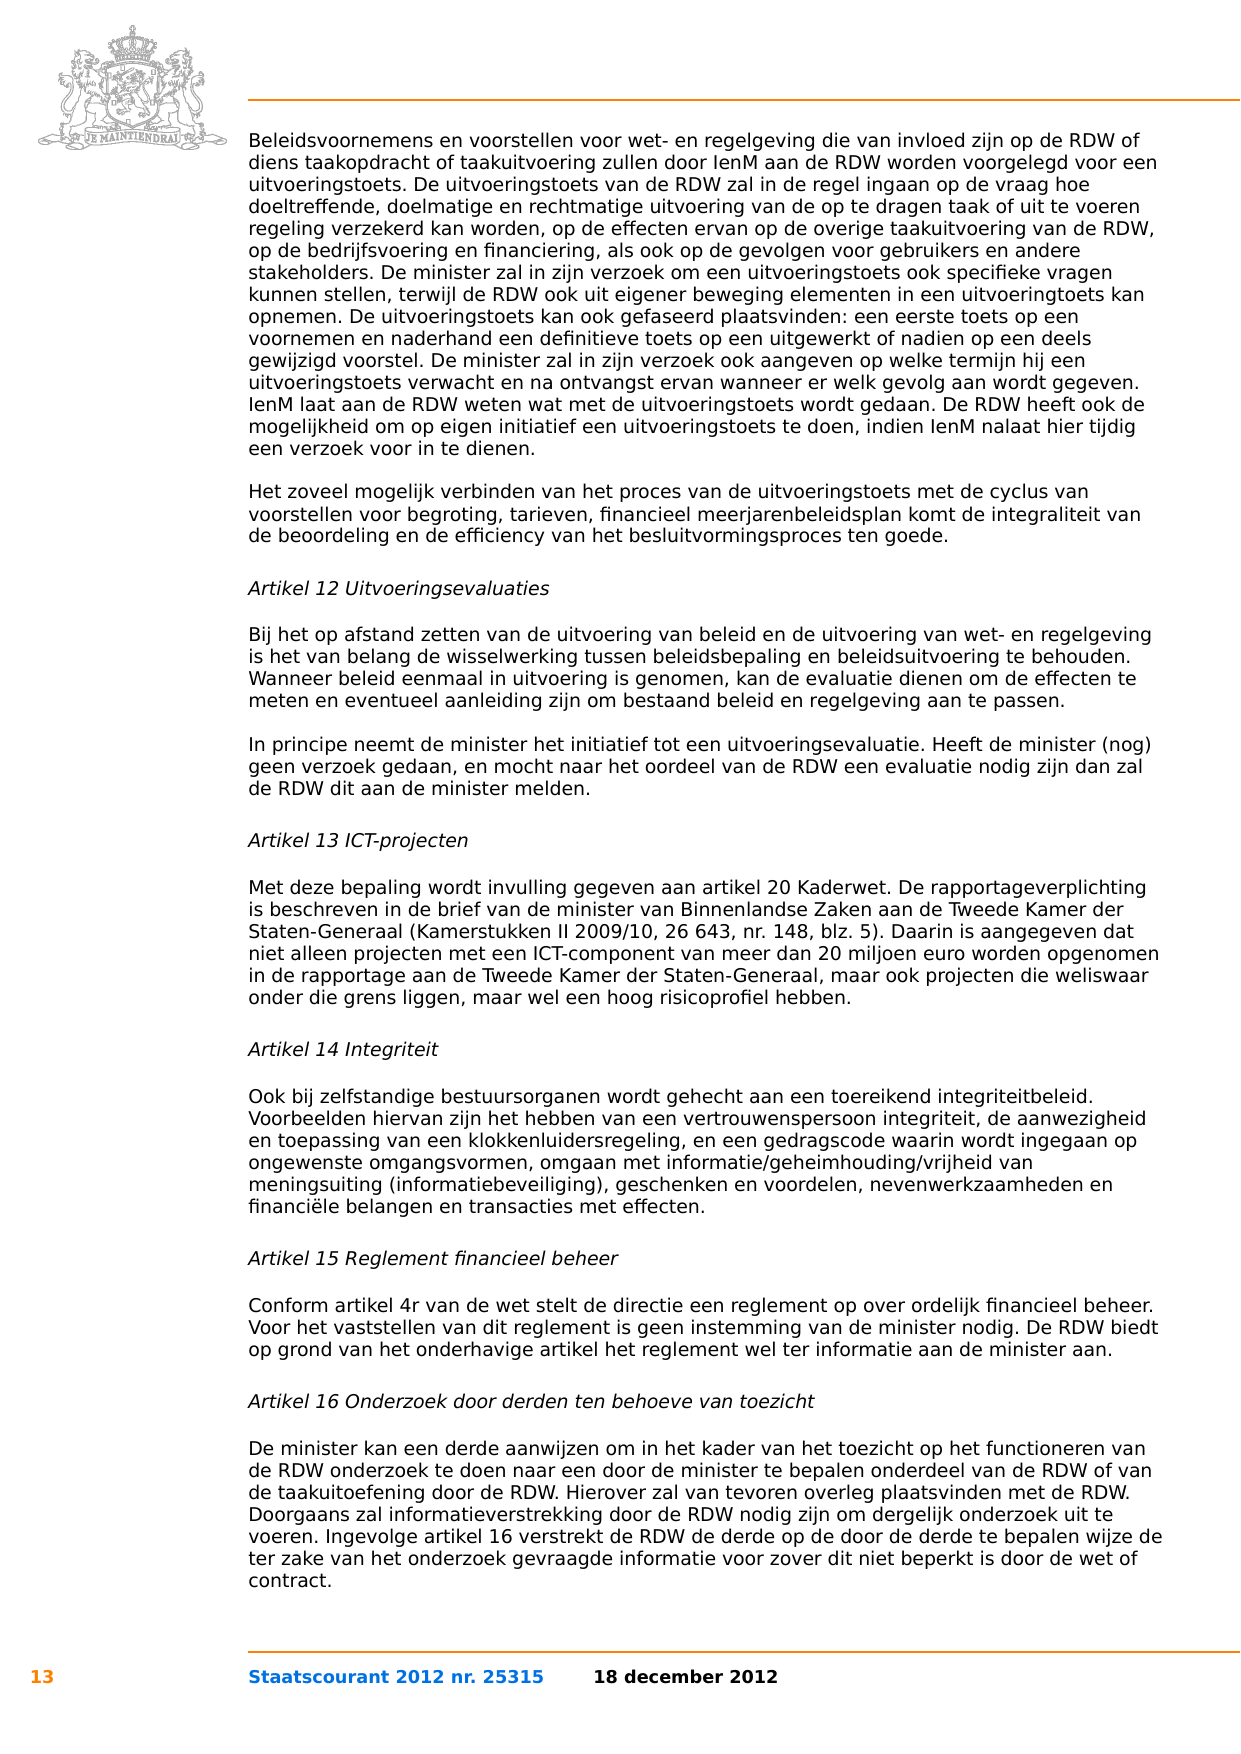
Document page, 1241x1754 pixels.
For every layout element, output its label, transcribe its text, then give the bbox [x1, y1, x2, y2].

text Met deze bepaling wordt invulling gegeven aan artikel 20 Kaderwet. De rapportageverplichting is beschreven in de brief van de minister van Binnenlandse Zaken aan de Tweede Kamer der Staten-Generaal (Kamerstukken II 2009/10, 26 643, nr. 148, blz. 5). Daarin is aangegeven dat niet alleen projecten met een ICT-component van meer dan 20 miljoen euro worden opgenomen in de rapportage aan de Tweede Kamer der Staten-Generaal, maar ook projecten die weliswaar onder die grens liggen, maar wel een hoog risicoprofiel hebben. [248, 877, 1163, 1009]
text Het zoveel mogelijk verbinden van het proces van de uitvoeringstoets met de cyclus van voorstellen voor begroting, tarieven, financieel meerjarenbeleidsplan komt de integraliteit van de beoordeling en de efficiency van het besluitvormingsproces ten goede. [248, 481, 1163, 547]
text De minister kan een derde aanwijzen om in het kader van het toezicht op het functioneren van de RDW onderzoek te doen naar een door de minister te bepalen onderdeel van de RDW of van de taakuitoefening door de RDW. Hierover zal van tevoren overleg plaatsvinden met de RDW. Doorgaans zal informatieverstrekking door de RDW nodig zijn om dergelijk onderzoek uit te voeren. Ingevolge artikel 16 verstrekt de RDW de derde op de door de derde te bepalen wijze de ter zake van het onderzoek gevraagde informatie voor zover dit niet beperkt is door de wet of contract. [248, 1438, 1163, 1592]
subtitle Artikel 12 Uitvoeringsevaluaties [248, 577, 1163, 599]
text Bij het op afstand zetten van de uitvoering van beleid en de uitvoering van wet- en regelgeving is het van belang de wisselwerking tussen beleidsbepaling en beleidsuitvoering te behouden. Wanneer beleid eenmaal in uitvoering is genomen, kan de evaluatie dienen om de effecten te meten en eventueel aanleiding zijn om bestaand beleid en regelgeving aan te passen. [248, 624, 1163, 712]
text Ook bij zelfstandige bestuursorganen wordt gehecht aan een toereikend integriteitbeleid. Voorbeelden hiervan zijn het hebben van een vertrouwenspersoon integriteit, de aanwezigheid en toepassing van een klokkenluidersregeling, en een gedragscode waarin wordt ingegaan op ongewenste omgangsvormen, omgaan met informatie/geheimhouding/vrijheid van meningsuiting (informatiebeveiliging), geschenken en voordelen, nevenwerkzaamheden en financiële belangen en transacties met effecten. [248, 1086, 1163, 1218]
text Conform artikel 4r van de wet stelt de directie een reglement op over ordelijk financieel beheer. Voor het vaststellen van dit reglement is geen instemming van de minister nodig. De RDW biedt op grond van het onderhavige artikel het reglement wel ter informatie aan de minister aan. [248, 1295, 1163, 1361]
picture [38, 25, 227, 150]
text In principe neemt de minister het initiatief tot een uitvoeringsevaluatie. Heeft de minister (nog) geen verzoek gedaan, en mocht naar het oordeel van de RDW een evaluatie nodig zijn dan zal de RDW dit aan de minister melden. [248, 734, 1163, 800]
subtitle Artikel 14 Integriteit [248, 1039, 1163, 1061]
subtitle Artikel 15 Reglement financieel beheer [248, 1248, 1163, 1270]
subtitle Artikel 13 ICT-projecten [248, 830, 1163, 852]
text Beleidsvoornemens en voorstellen voor wet- en regelgeving die van invloed zijn op de RDW of diens taakopdracht of taakuitvoering zullen door IenM aan de RDW worden voorgelegd voor een uitvoeringstoets. De uitvoeringstoets van de RDW zal in de regel ingaan op de vraag hoe doeltreffende, doelmatige en rechtmatige uitvoering van de op te dragen taak of uit te voeren regeling verzekerd kan worden, op de effecten ervan op de overige taakuitvoering van de RDW, op de bedrijfsvoering en financiering, als ook op de gevolgen voor gebruikers en andere stakeholders. De minister zal in zijn verzoek om een uitvoeringstoets ook specifieke vragen kunnen stellen, terwijl de RDW ook uit eigener beweging elementen in een uitvoeringtoets kan opnemen. De uitvoeringstoets kan ook gefaseerd plaatsvinden: een eerste toets op een voornemen en naderhand een definitieve toets op een uitgewerkt of nadien op een deels gewijzigd voorstel. De minister zal in zijn verzoek ook aangeven op welke termijn hij een uitvoeringstoets verwacht en na ontvangst ervan wanneer er welk gevolg aan wordt gegeven. IenM laat aan de RDW weten wat met de uitvoeringstoets wordt gedaan. De RDW heeft ook de mogelijkheid om op eigen initiatief een uitvoeringstoets te doen, indien IenM nalaat hier tijdig een verzoek voor in te dienen. [248, 130, 1163, 459]
subtitle Artikel 16 Onderzoek door derden ten behoeve van toezicht [248, 1391, 1163, 1413]
